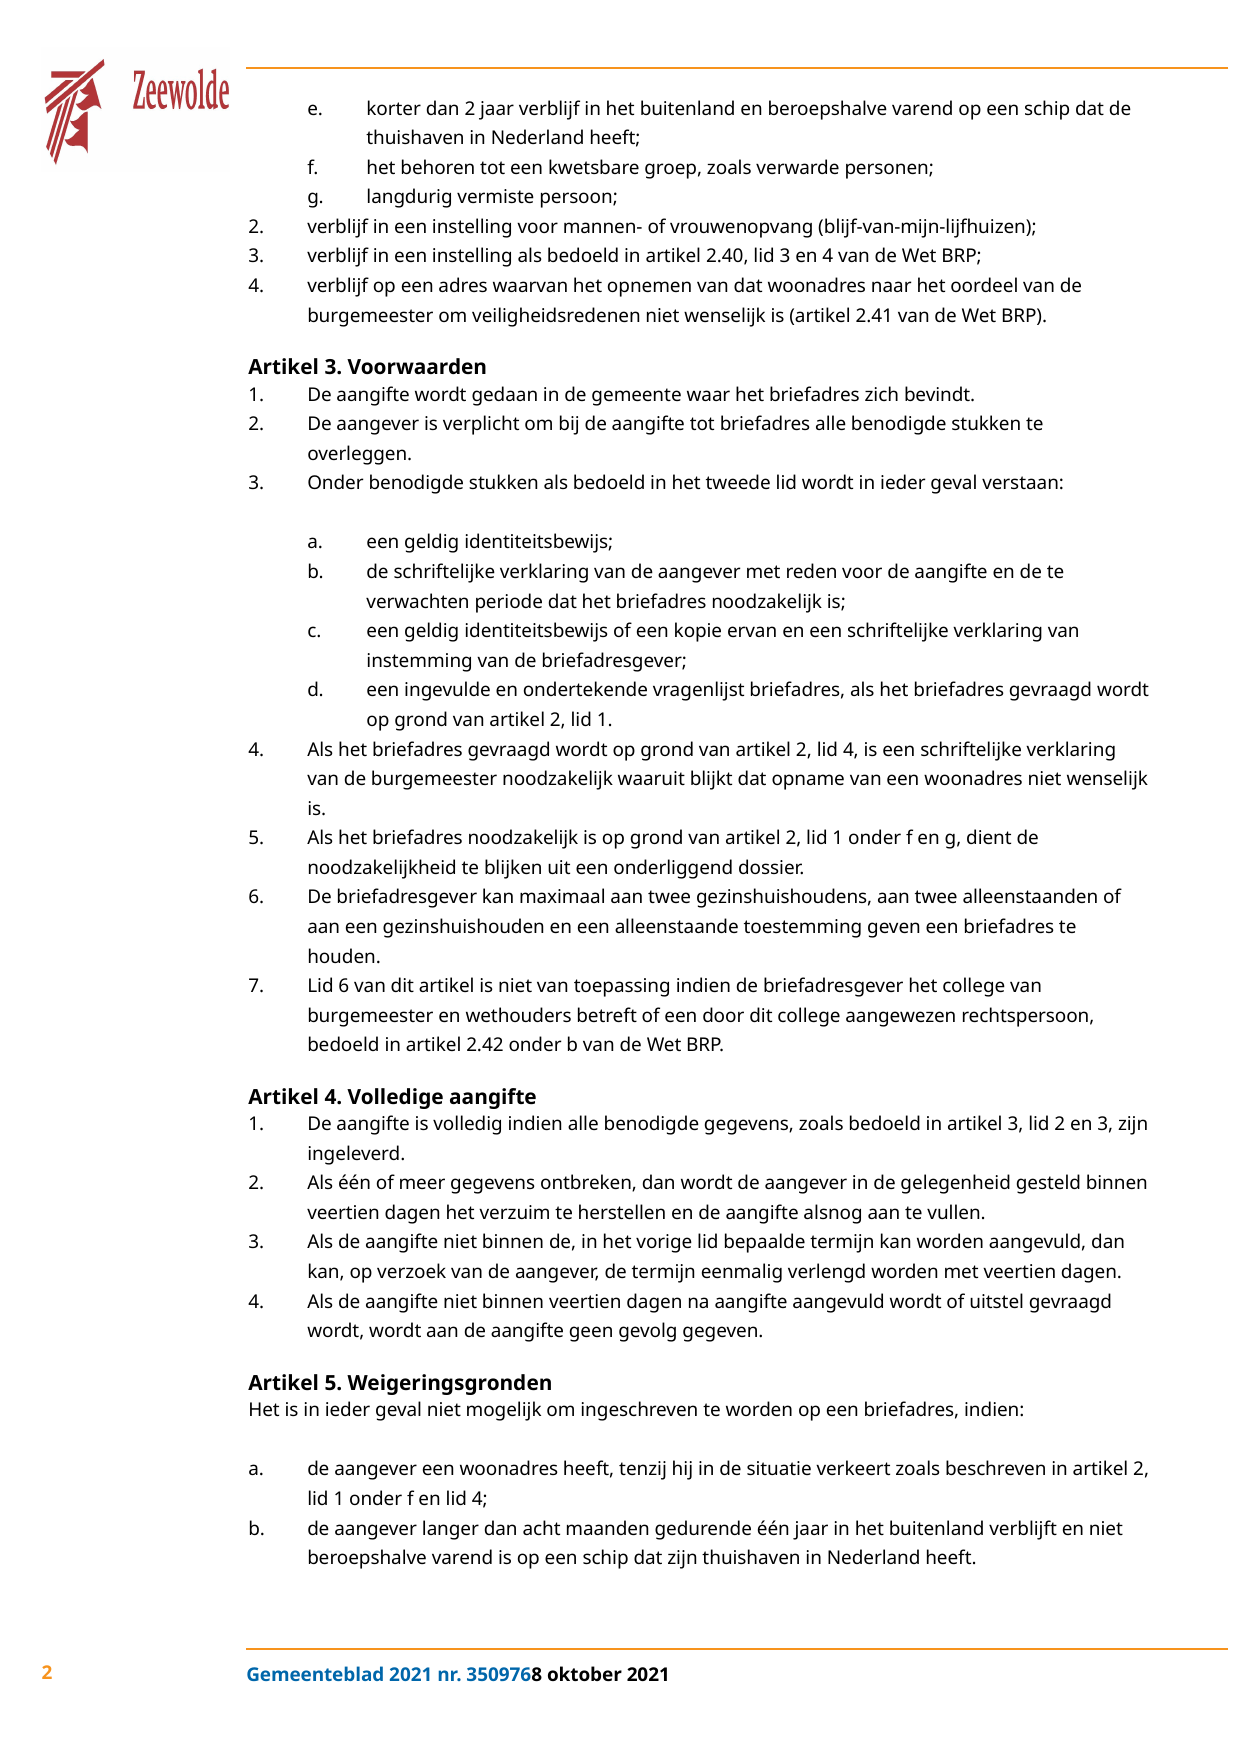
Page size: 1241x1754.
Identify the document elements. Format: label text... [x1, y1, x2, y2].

list De aangifte is volledig indien alle benodigde gegevens, zoals bedoeld in artikel 3, lid 2 en 3, zijn ingeleverd. [248, 1110, 1152, 1166]
text Artikel 3. Voorwaarden [248, 352, 1152, 381]
list De briefadresgever kan maximaal aan twee gezinshuishoudens, aan twee alleenstaanden of aan een gezinshuishouden en een alleenstaande toestemming geven een briefadres te houden. [248, 884, 1152, 968]
list De aangifte wordt gedaan in de gemeente waar het briefadres zich bevindt. [248, 381, 1152, 406]
list de schriftelijke verklaring van de aangever met reden voor de aangifte en de te verwachten periode dat het briefadres noodzakelijk is; [307, 558, 1152, 613]
list Als één of meer gegevens ontbreken, dan wordt de aangever in de gelegenheid gesteld binnen veertien dagen het verzuim te herstellen en de aangifte alsnog aan te vullen. [248, 1169, 1152, 1225]
list het behoren tot een kwetsbare groep, zoals verwarde personen; [307, 154, 1152, 180]
list Als de aangifte niet binnen de, in het vorige lid bepaalde termijn kan worden aangevuld, dan kan, op verzoek van de aangever, de termijn eenmalig verlengd worden met veertien dagen. [248, 1229, 1152, 1284]
list de aangever langer dan acht maanden gedurende één jaar in het buitenland verblijft en niet beroepshalve varend is op een schip dat zijn thuishaven in Nederland heeft. [248, 1515, 1152, 1570]
list verblijf in een instelling voor mannen- of vrouwenopvang (blijf-van-mijn-lijfhuizen); [248, 213, 1152, 239]
list verblijf in een instelling als bedoeld in artikel 2.40, lid 3 en 4 van de Wet BRP; [248, 243, 1152, 268]
list langdurig vermiste persoon; [307, 183, 1152, 209]
text Artikel 5. Weigeringsgronden [248, 1368, 1152, 1396]
text Het is in ieder geval niet mogelijk om ingeschreven te worden op een briefadres, indien: [248, 1396, 1152, 1422]
list Als het briefadres noodzakelijk is op grond van artikel 2, lid 1 onder f en g, dient de noodzakelijkheid te blijken uit een onderliggend dossier. [248, 824, 1152, 880]
list verblijf op een adres waarvan het opnemen van dat woonadres naar het oordeel van de burgemeester om veiligheidsredenen niet wenselijk is (artikel 2.41 van de Wet BRP). [248, 272, 1152, 328]
list Als de aangifte niet binnen veertien dagen na aangifte aangevuld wordt of uitstel gevraagd wordt, wordt aan de aangifte geen gevolg gegeven. [248, 1288, 1152, 1343]
list een geldig identiteitsbewijs of een kopie ervan en een schriftelijke verklaring van instemming van de briefadresgever; [307, 617, 1152, 673]
list Lid 6 van dit artikel is niet van toepassing indien de briefadresgever het college van burgemeester en wethouders betreft of een door dit college aangewezen rechtspersoon, bedoeld in artikel 2.42 onder b van de Wet BRP. [248, 972, 1152, 1057]
list Als het briefadres gevraagd wordt op grond van artikel 2, lid 4, is een schriftelijke verklaring van de burgemeester noodzakelijk waaruit blijkt dat opname van een woonadres niet wenselijk is. [248, 736, 1152, 821]
list de aangever een woonadres heeft, tenzij hij in de situatie verkeert zoals beschreven in artikel 2, lid 1 onder f en lid 4; [248, 1456, 1152, 1511]
list een geldig identiteitsbewijs; [307, 529, 1152, 554]
list Onder benodigde stukken als bedoeld in het tweede lid wordt in ieder geval verstaan: [248, 469, 1152, 495]
text Artikel 4. Volledige aangifte [248, 1082, 1152, 1110]
list een ingevulde en ondertekende vragenlijst briefadres, als het briefadres gevraagd wordt op grond van artikel 2, lid 1. [307, 677, 1152, 732]
picture [41, 47, 231, 172]
list korter dan 2 jaar verblijf in het buitenland en beroepshalve varend op een schip dat de thuishaven in Nederland heeft; [307, 95, 1152, 150]
list De aangever is verplicht om bij de aangifte tot briefadres alle benodigde stukken te overleggen. [248, 410, 1152, 466]
